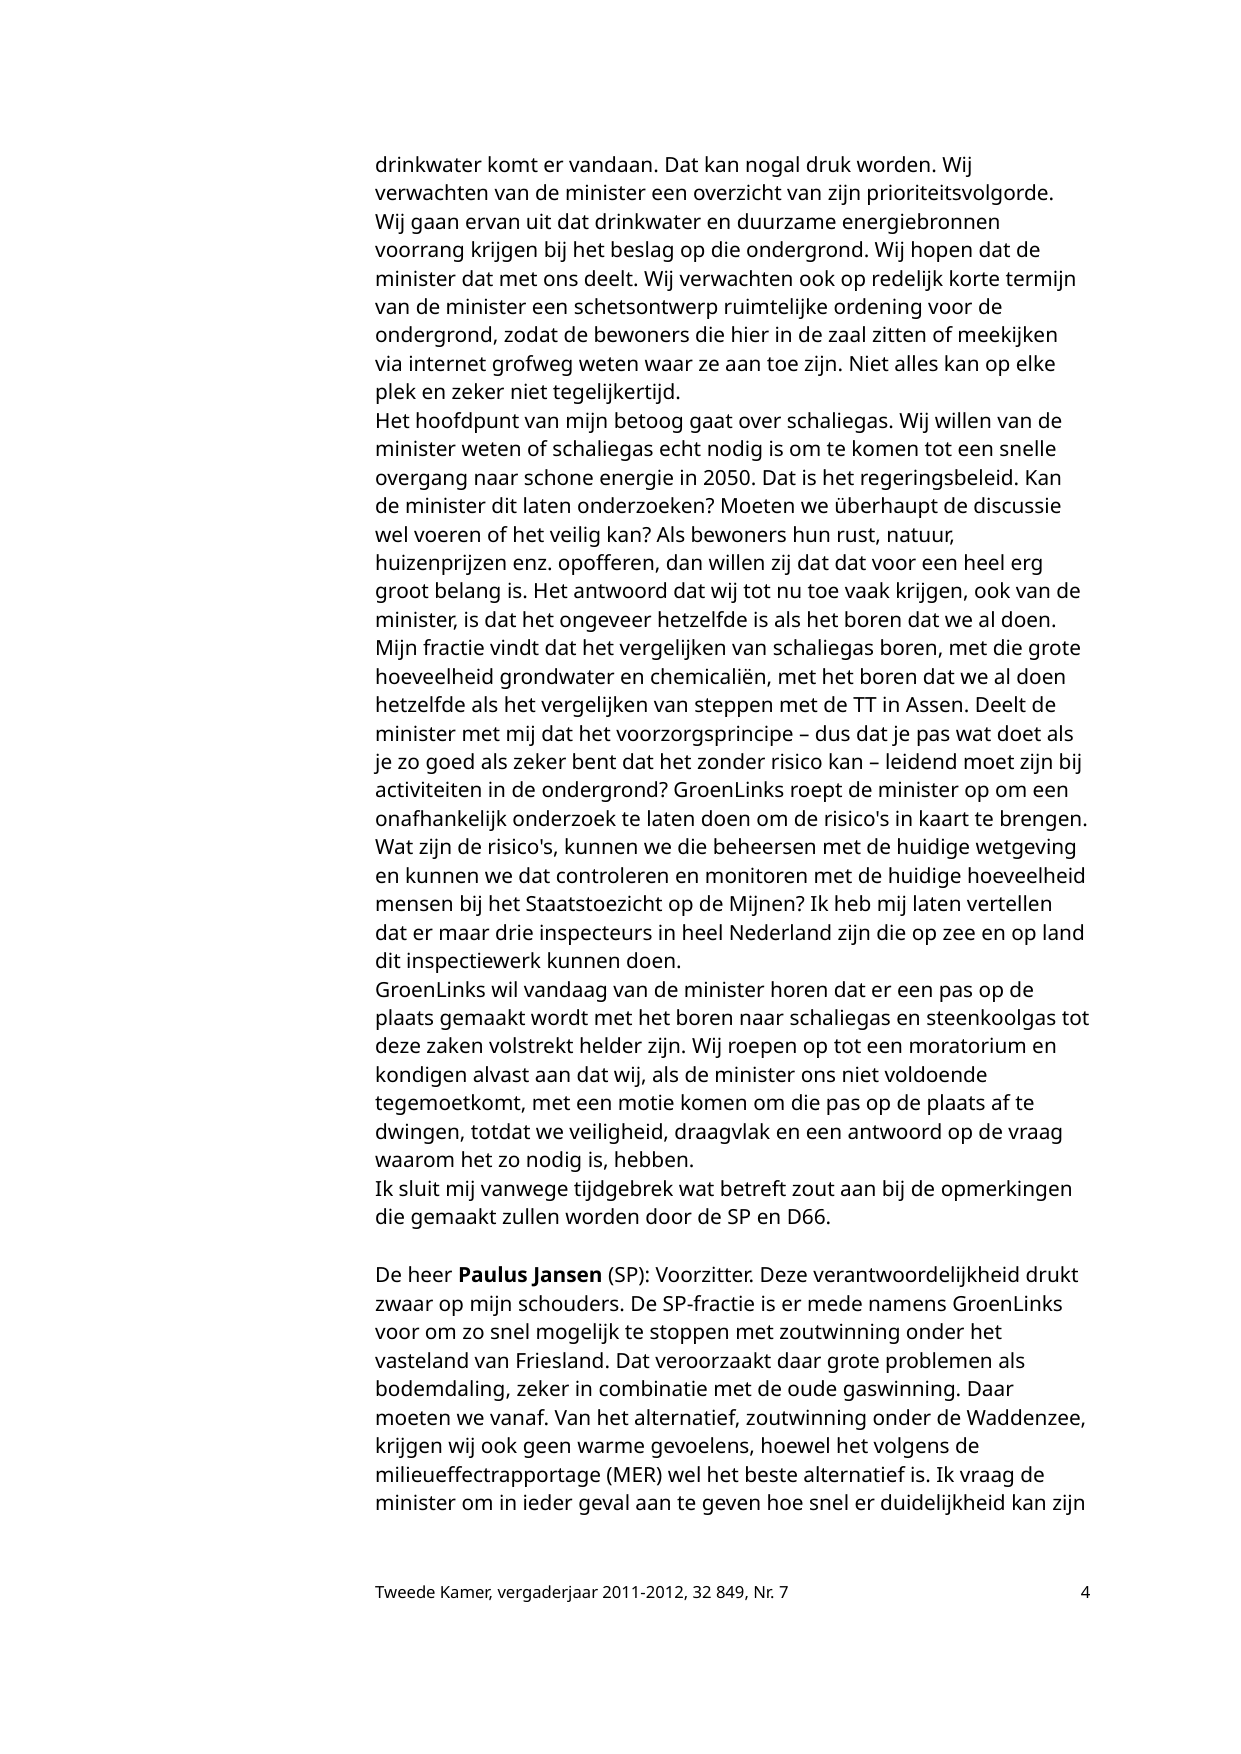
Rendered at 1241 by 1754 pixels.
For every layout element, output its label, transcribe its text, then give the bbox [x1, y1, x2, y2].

text drinkwater komt er vandaan. Dat kan nogal druk worden. Wij verwachten van de minister een overzicht van zijn prioriteitsvolgorde. Wij gaan ervan uit dat drinkwater en duurzame energiebronnen voorrang krijgen bij het beslag op die ondergrond. Wij hopen dat de minister dat met ons deelt. Wij verwachten ook op redelijk korte termijn van de minister een schetsontwerp ruimtelijke ordening voor de ondergrond, zodat de bewoners die hier in de zaal zitten of meekijken via internet grofweg weten waar ze aan toe zijn. Niet alles kan op elke plek en zeker niet tegelijkertijd. [375, 150, 1090, 406]
text De heer Paulus Jansen (SP): Voorzitter. Deze verantwoordelijkheid drukt zwaar op mijn schouders. De SP-fractie is er mede namens GroenLinks voor om zo snel mogelijk te stoppen met zoutwinning onder het vasteland van Friesland. Dat veroorzaakt daar grote problemen als bodemdaling, zeker in combinatie met de oude gaswinning. Daar moeten we vanaf. Van het alternatief, zoutwinning onder de Waddenzee, krijgen wij ook geen warme gevoelens, hoewel het volgens de milieueffectrapportage (MER) wel het beste alternatief is. Ik vraag de minister om in ieder geval aan te geven hoe snel er duidelijkheid kan zijn [375, 1261, 1090, 1517]
text Het hoofdpunt van mijn betoog gaat over schaliegas. Wij willen van de minister weten of schaliegas echt nodig is om te komen tot een snelle overgang naar schone energie in 2050. Dat is het regeringsbeleid. Kan de minister dit laten onderzoeken? Moeten we überhaupt de discussie wel voeren of het veilig kan? Als bewoners hun rust, natuur, huizenprijzen enz. opofferen, dan willen zij dat dat voor een heel erg groot belang is. Het antwoord dat wij tot nu toe vaak krijgen, ook van de minister, is dat het ongeveer hetzelfde is als het boren dat we al doen. Mijn fractie vindt dat het vergelijken van schaliegas boren, met die grote hoeveelheid grondwater en chemicaliën, met het boren dat we al doen hetzelfde als het vergelijken van steppen met de TT in Assen. Deelt de minister met mij dat het voorzorgsprincipe – dus dat je pas wat doet als je zo goed als zeker bent dat het zonder risico kan – leidend moet zijn bij activiteiten in de ondergrond? GroenLinks roept de minister op om een onafhankelijk onderzoek te laten doen om de risico's in kaart te brengen. Wat zijn de risico's, kunnen we die beheersen met de huidige wetgeving en kunnen we dat controleren en monitoren met de huidige hoeveelheid mensen bij het Staatstoezicht op de Mijnen? Ik heb mij laten vertellen dat er maar drie inspecteurs in heel Nederland zijn die op zee en op land dit inspectiewerk kunnen doen. [375, 406, 1090, 975]
text Ik sluit mij vanwege tijdgebrek wat betreft zout aan bij de opmerkingen die gemaakt zullen worden door de SP en D66. [375, 1174, 1090, 1231]
text GroenLinks wil vandaag van de minister horen dat er een pas op de plaats gemaakt wordt met het boren naar schaliegas en steenkoolgas tot deze zaken volstrekt helder zijn. Wij roepen op tot een moratorium en kondigen alvast aan dat wij, als de minister ons niet voldoende tegemoetkomt, met een motie komen om die pas op de plaats af te dwingen, totdat we veiligheid, draagvlak en een antwoord op de vraag waarom het zo nodig is, hebben. [375, 975, 1090, 1174]
